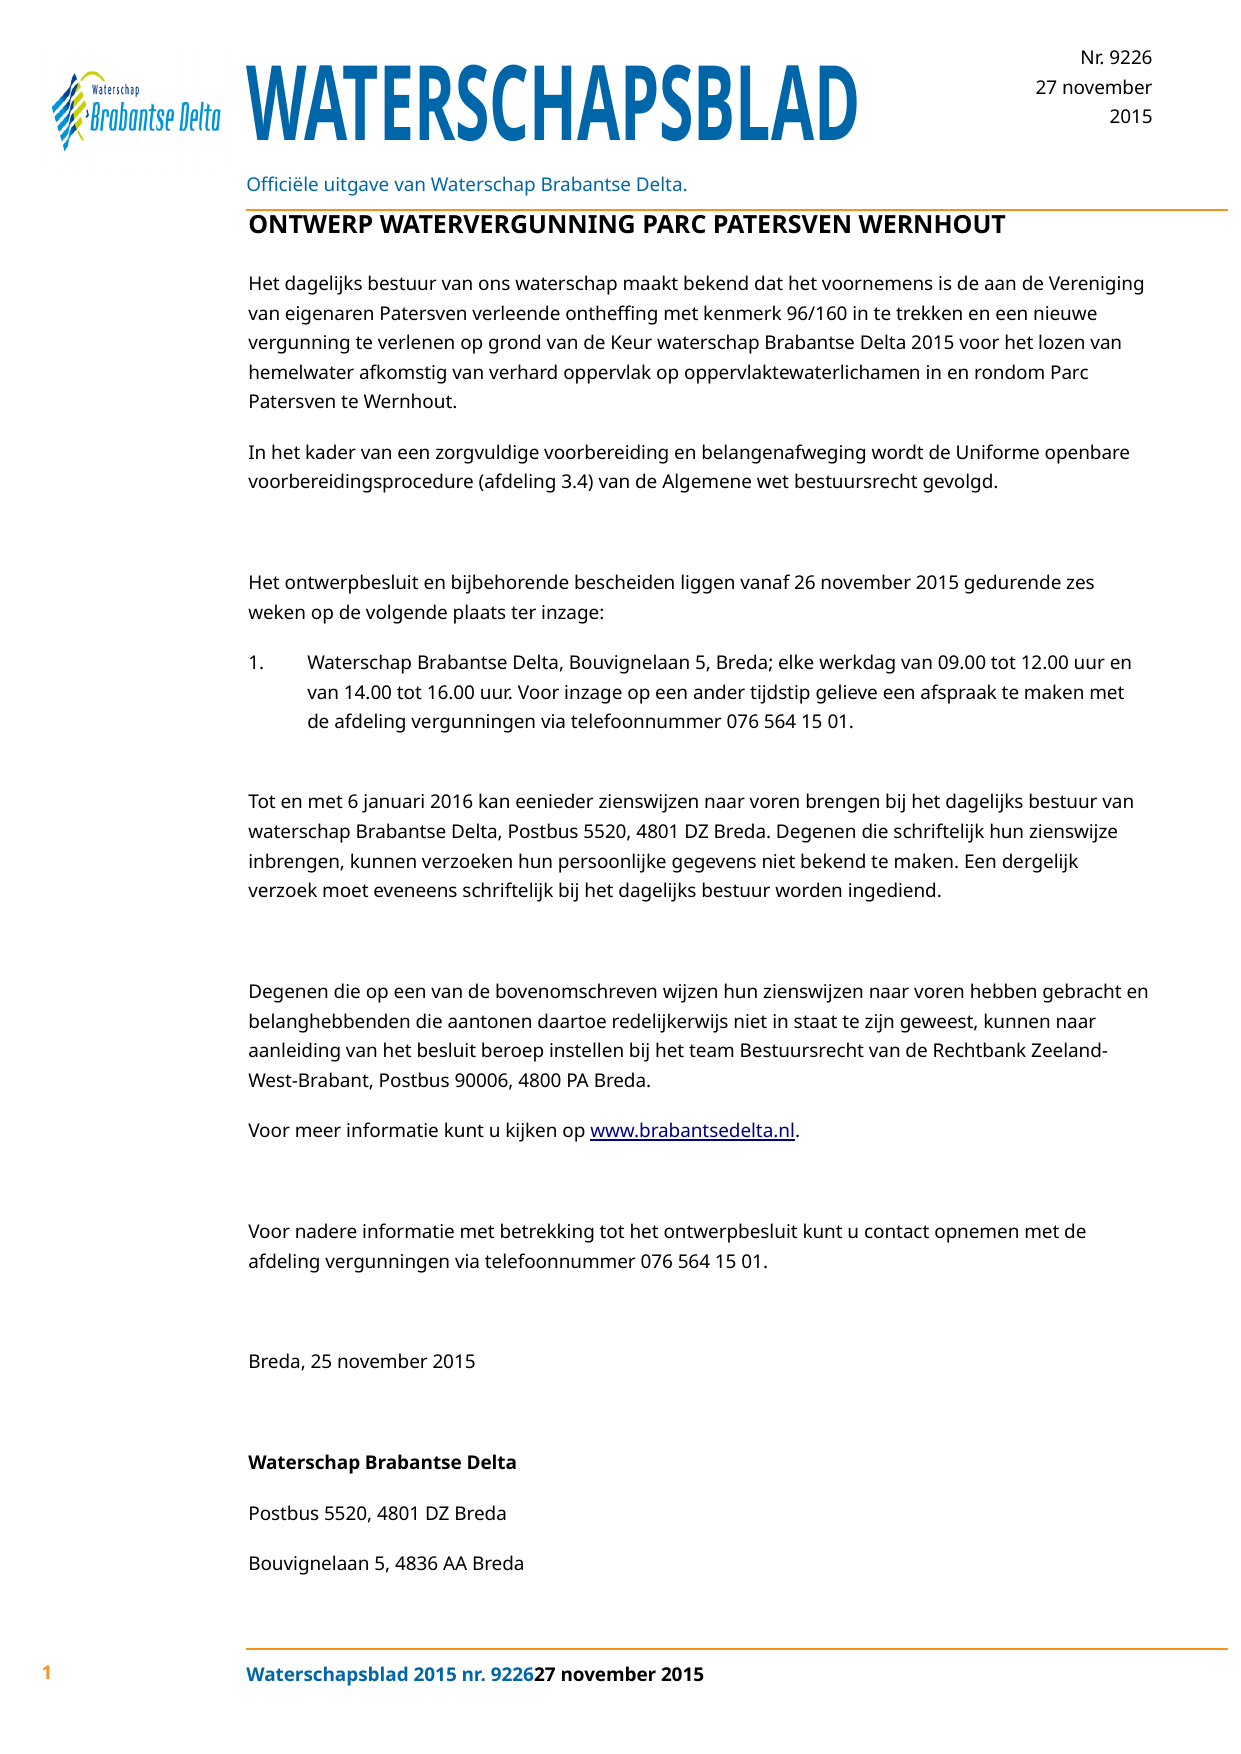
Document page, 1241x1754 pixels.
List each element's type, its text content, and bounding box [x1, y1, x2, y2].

text Voor meer informatie kunt u kijken op www.brabantsedelta.nl. [248, 1117, 1152, 1143]
picture [41, 47, 231, 172]
text In het kader van een zorgvuldige voorbereiding en belangenafweging wordt de Uniforme openbare voorbereidingsprocedure (afdeling 3.4) van de Algemene wet bestuursrecht gevolgd. [248, 439, 1152, 494]
text Degenen die op een van de bovenomschreven wijzen hun zienswijzen naar voren hebben gebracht en belanghebbenden die aantonen daartoe redelijkerwijs niet in staat te zijn geweest, kunnen naar aanleiding van het besluit beroep instellen bij het team Bestuursrecht van de Rechtbank Zeeland-West-Brabant, Postbus 90006, 4800 PA Breda. [248, 978, 1152, 1093]
text Waterschap Brabantse Delta [248, 1449, 1152, 1475]
text Bouvignelaan 5, 4836 AA Breda [248, 1550, 1152, 1576]
list Waterschap Brabantse Delta, Bouvignelaan 5, Breda; elke werkdag van 09.00 tot 12.00 uur en van 14.00 tot 16.00 uur. Voor inzage op een ander tijdstip gelieve een afspraak te maken met de afdeling vergunningen via telefoonnummer 076 564 15 01. [248, 649, 1152, 734]
text Het ontwerpbesluit en bijbehorende bescheiden liggen vanaf 26 november 2015 gedurende zes weken op de volgende plaats ter inzage: [248, 569, 1152, 625]
text Breda, 25 november 2015 [248, 1349, 1152, 1374]
text Tot en met 6 januari 2016 kan eenieder zienswijzen naar voren brengen bij het dagelijks bestuur van waterschap Brabantse Delta, Postbus 5520, 4801 DZ Breda. Degenen die schriftelijk hun zienswijze inbrengen, kunnen verzoeken hun persoonlijke gegevens niet bekend te maken. Een dergelijk verzoek moet eveneens schriftelijk bij het dagelijks bestuur worden ingediend. [248, 789, 1152, 903]
text Postbus 5520, 4801 DZ Breda [248, 1500, 1152, 1526]
text Het dagelijks bestuur van ons waterschap maakt bekend dat het voornemens is de aan de Vereniging van eigenaren Patersven verleende ontheffing met kenmerk 96/160 in te trekken en een nieuwe vergunning te verlenen op grond van de Keur waterschap Brabantse Delta 2015 voor het lozen van hemelwater afkomstig van verhard oppervlak op oppervlaktewaterlichamen in en rondom Parc Patersven te Wernhout. [248, 270, 1152, 414]
text Voor nadere informatie met betrekking tot het ontwerpbesluit kunt u contact opnemen met de afdeling vergunningen via telefoonnummer 076 564 15 01. [248, 1218, 1152, 1273]
text ONTWERP WATERVERGUNNING PARC PATERSVEN WERNHOUT [248, 211, 1152, 241]
